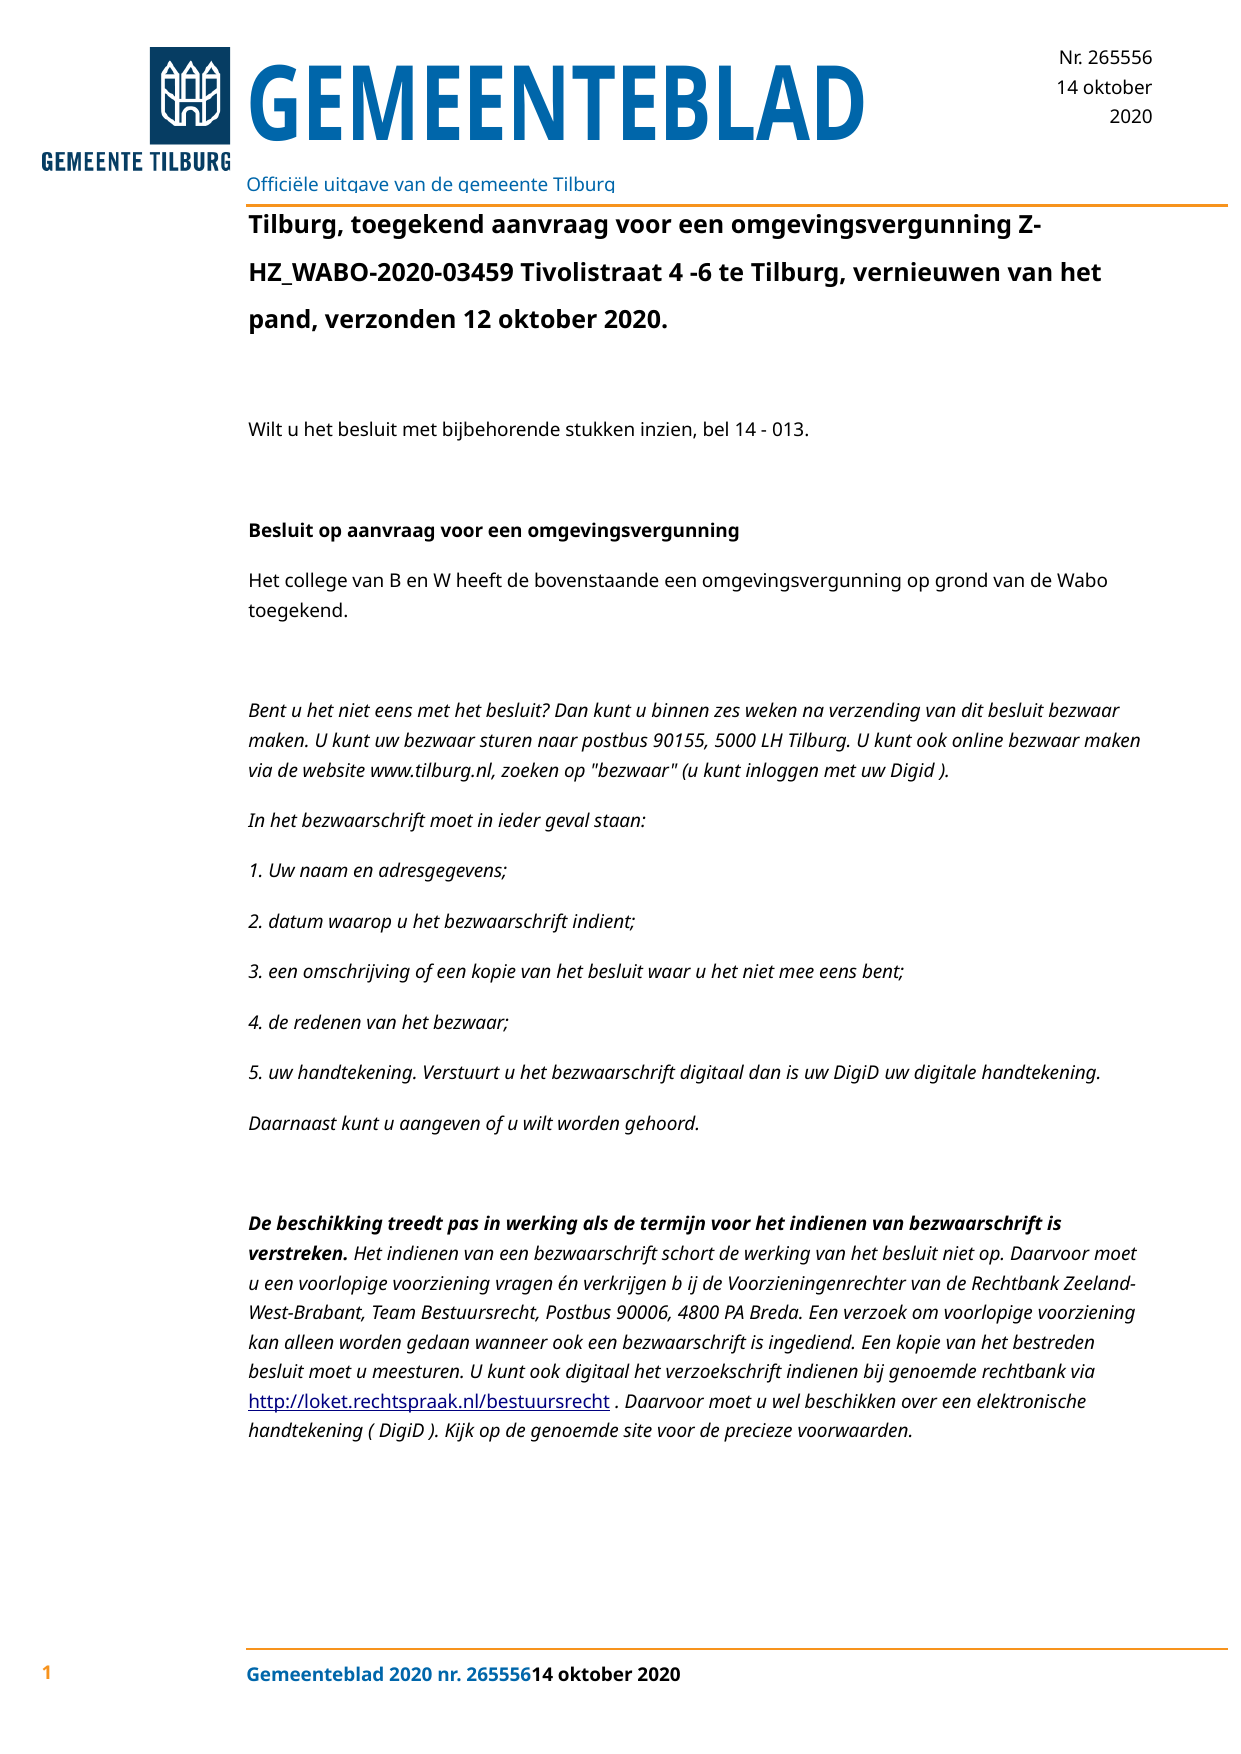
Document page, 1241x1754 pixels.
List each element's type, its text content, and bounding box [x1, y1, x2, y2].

picture [41, 47, 231, 172]
text 5. uw handtekening. Verstuurt u het bezwaarschrift digitaal dan is uw DigiD uw digitale handtekening. [248, 1059, 1152, 1085]
text 3. een omschrijving of een kopie van het besluit waar u het niet mee eens bent; [248, 958, 1152, 984]
text 4. de redenen van het bezwaar; [248, 1009, 1152, 1034]
text Tilburg, toegekend aanvraag voor een omgevingsvergunning Z-HZ_WABO-2020-03459 Tivolistraat 4 -6 te Tilburg, vernieuwen van het pand, verzonden 12 oktober 2020. [248, 207, 1152, 336]
text Besluit op aanvraag voor een omgevingsvergunning [248, 517, 1152, 542]
text Daarnaast kunt u aangeven of u wilt worden gehoord. [248, 1110, 1152, 1135]
text 1. Uw naam en adresgegevens; [248, 858, 1152, 883]
text Bent u het niet eens met het besluit? Dan kunt u binnen zes weken na verzending van dit besluit bezwaar maken. U kunt uw bezwaar sturen naar postbus 90155, 5000 LH Tilburg. U kunt ook online bezwaar maken via de website www.tilburg.nl, zoeken op "bezwaar" (u kunt inloggen met uw Digid ). [248, 698, 1152, 782]
text In het bezwaarschrift moet in ieder geval staan: [248, 807, 1152, 833]
text Wilt u het besluit met bijbehorende stukken inzien, bel 14 - 013. [248, 416, 1152, 442]
text Het college van B en W heeft de bovenstaande een omgevingsvergunning op grond van de Wabo toegekend. [248, 567, 1152, 622]
text De beschikking treedt pas in werking als de termijn voor het indienen van bezwaarschrift is verstreken. Het indienen van een bezwaarschrift schort de werking van het besluit niet op. Daarvoor moet u een voorlopige voorziening vragen én verkrijgen b ij de Voorzieningenrechter van de Rechtbank Zeeland-West-Brabant, Team Bestuursrecht, Postbus 90006, 4800 PA Breda. Een verzoek om voorlopige voorziening kan alleen worden gedaan wanneer ook een bezwaarschrift is ingediend. Een kopie van het bestreden besluit moet u meesturen. U kunt ook digitaal het verzoekschrift indienen bij genoemde rechtbank via http://loket.rechtspraak.nl/bestuursrecht . Daarvoor moet u wel beschikken over een elektronische handtekening ( DigiD ). Kijk op de genoemde site voor de precieze voorwaarden. [248, 1211, 1152, 1443]
text 2. datum waarop u het bezwaarschrift indient; [248, 908, 1152, 934]
